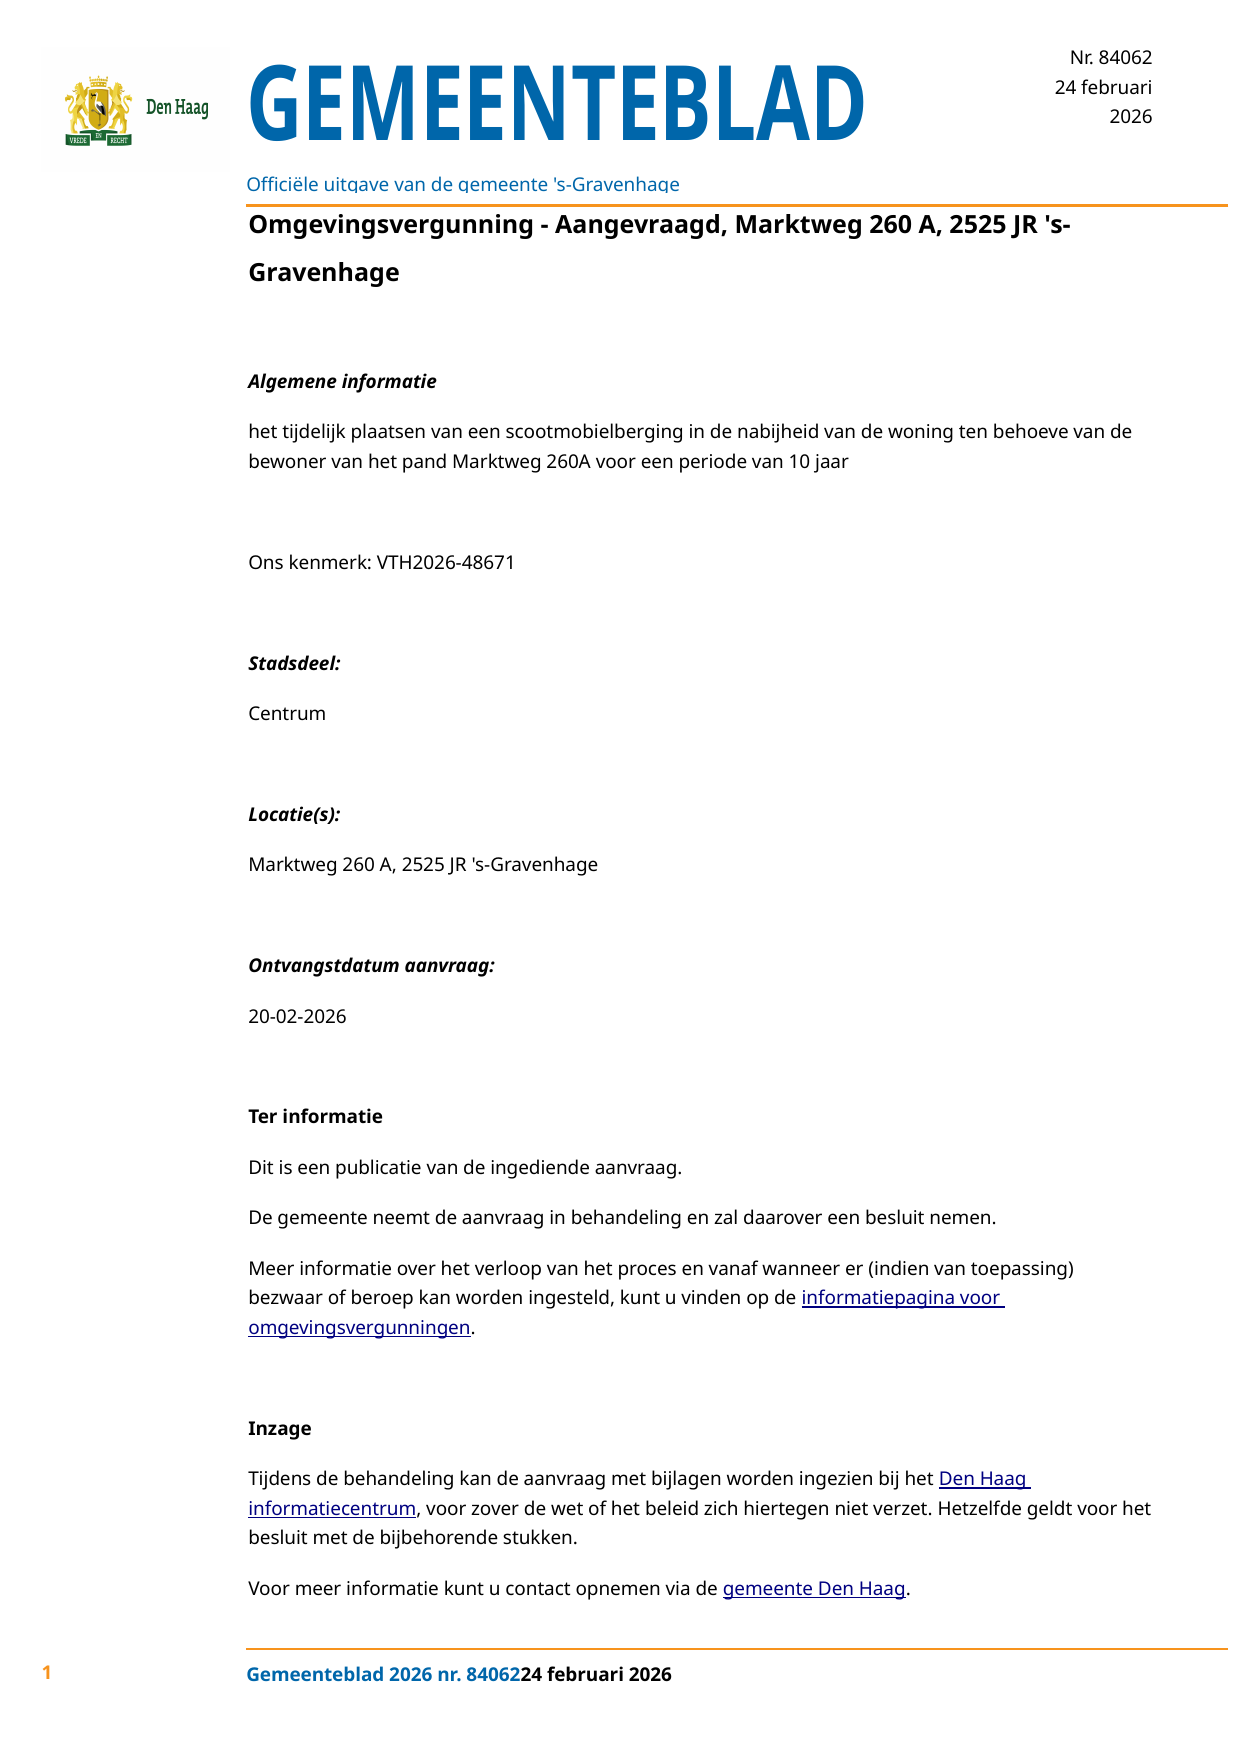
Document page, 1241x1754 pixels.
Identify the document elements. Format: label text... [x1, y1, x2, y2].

text Meer informatie over het verloop van het proces en vanaf wanneer er (indien van toepassing) bezwaar of beroep kan worden ingesteld, kunt u vinden op de informatiepagina voor omgevingsvergunningen. [248, 1255, 1152, 1340]
text Ons kenmerk: VTH2026-48671 [248, 549, 1152, 575]
text Marktweg 260 A, 2525 JR 's-Gravenhage [248, 852, 1152, 877]
text 20-02-2026 [248, 1003, 1152, 1029]
text het tijdelijk plaatsen van een scootmobielberging in de nabijheid van de woning ten behoeve van de bewoner van het pand Marktweg 260A voor een periode van 10 jaar [248, 419, 1152, 474]
text Voor meer informatie kunt u contact opnemen via de gemeente Den Haag. [248, 1575, 1152, 1601]
text Ter informatie [248, 1104, 1152, 1129]
text Ontvangstdatum aanvraag: [248, 952, 1152, 978]
picture [41, 47, 231, 172]
text Algemene informatie [248, 368, 1152, 394]
text Omgevingsvergunning - Aangevraagd, Marktweg 260 A, 2525 JR 's-Gravenhage [248, 207, 1152, 288]
text Tijdens de behandeling kan de aanvraag met bijlagen worden ingezien bij het Den Haag informatiecentrum, voor zover de wet of het beleid zich hiertegen niet verzet. Hetzelfde geldt voor het besluit met de bijbehorende stukken. [248, 1465, 1152, 1550]
text Inzage [248, 1415, 1152, 1441]
text Dit is een publicatie van de ingediende aanvraag. [248, 1154, 1152, 1180]
text Stadsdeel: [248, 650, 1152, 676]
text De gemeente neemt de aanvraag in behandeling en zal daarover een besluit nemen. [248, 1204, 1152, 1230]
text Centrum [248, 700, 1152, 726]
text Locatie(s): [248, 801, 1152, 827]
